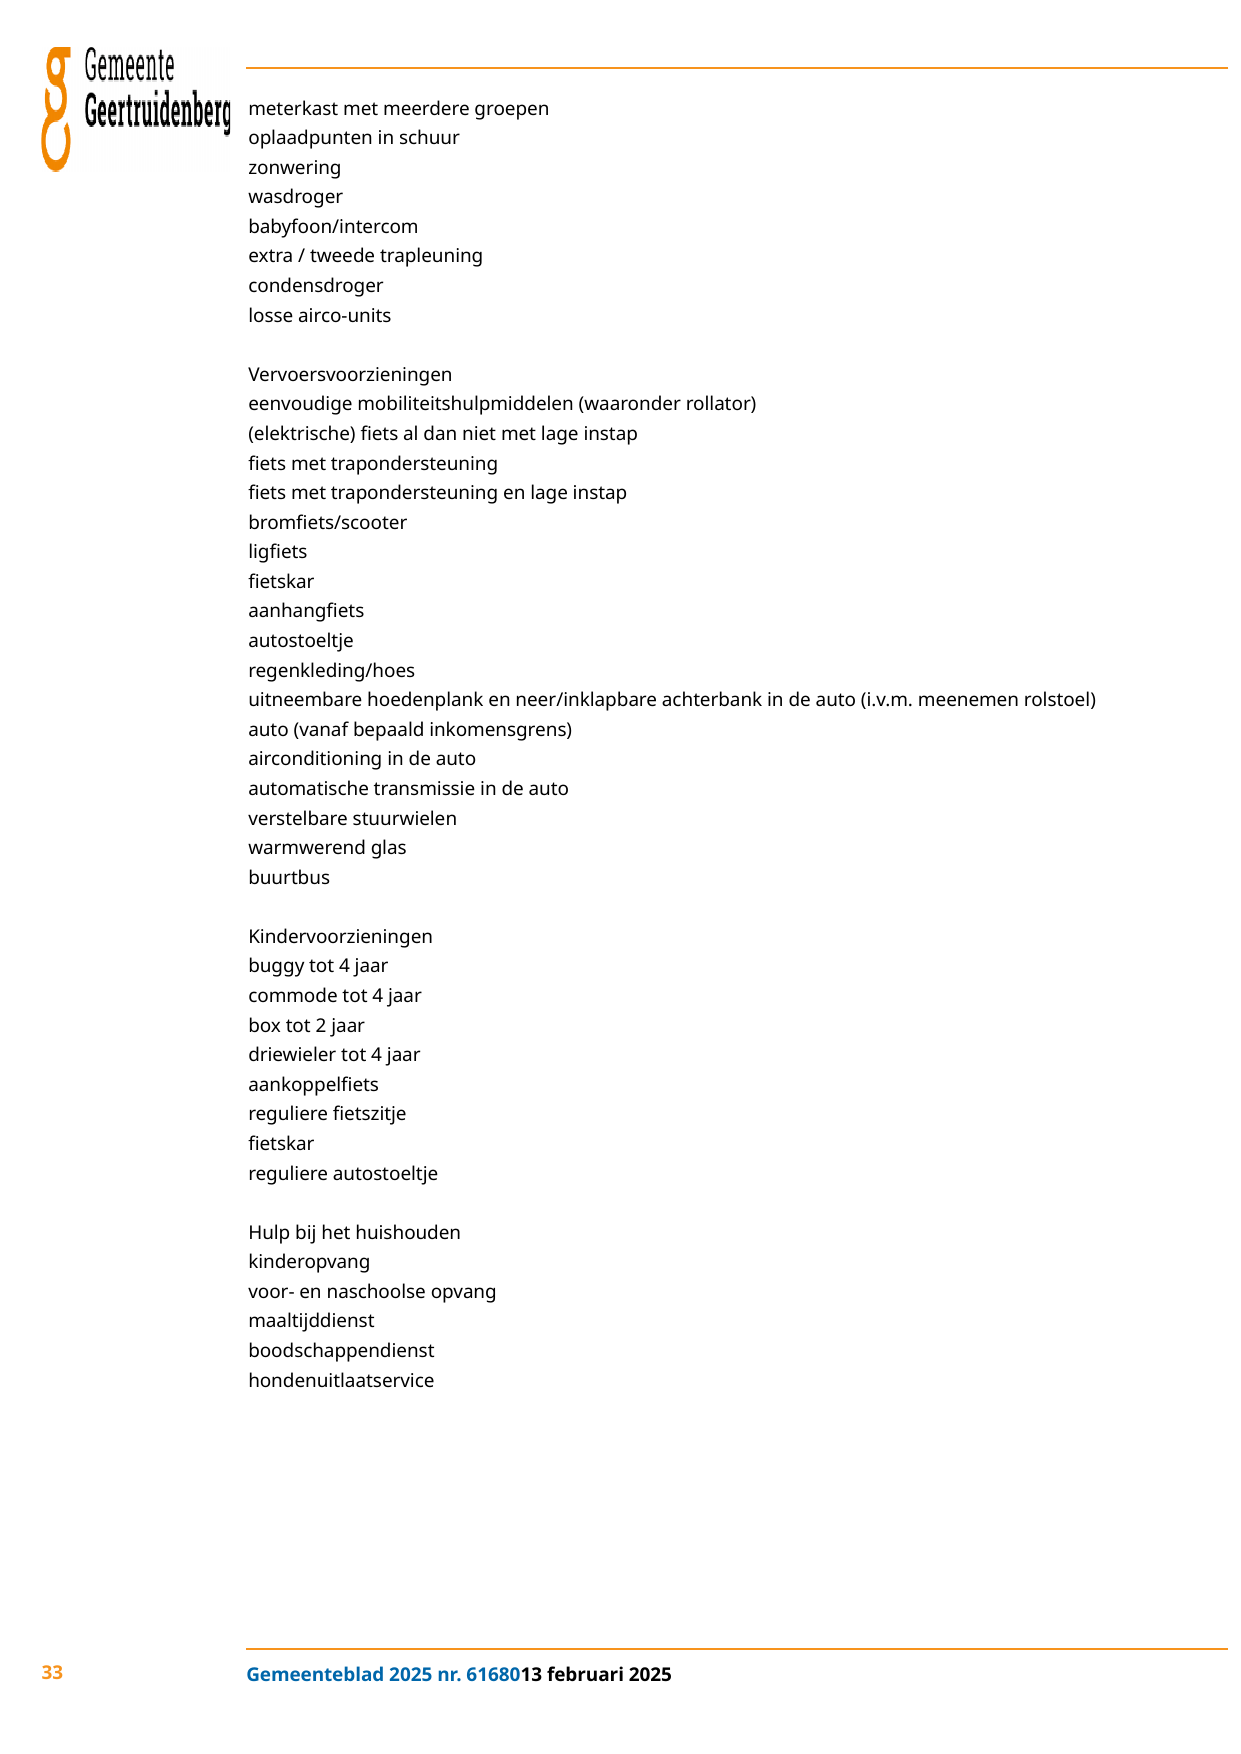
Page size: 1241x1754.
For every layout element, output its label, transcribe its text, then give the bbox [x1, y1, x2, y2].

text babyfoon/intercom [248, 213, 1152, 239]
text uitneembare hoedenplank en neer/inklapbare achterbank in de auto (i.v.m. meenemen rolstoel) [248, 686, 1152, 712]
text verstelbare stuurwielen [248, 805, 1152, 831]
text meterkast met meerdere groepen [248, 95, 1152, 121]
text oplaadpunten in schuur [248, 124, 1152, 150]
text regenkleding/hoes [248, 657, 1152, 683]
text hondenuitlaatservice [248, 1367, 1152, 1393]
text Vervoersvoorzieningen [248, 361, 1152, 387]
text fiets met trapondersteuning en lage instap [248, 479, 1152, 505]
text driewieler tot 4 jaar [248, 1041, 1152, 1067]
text buurtbus [248, 864, 1152, 890]
text bromfiets/scooter [248, 509, 1152, 535]
text buggy tot 4 jaar [248, 953, 1152, 978]
text aanhangfiets [248, 598, 1152, 623]
text eenvoudige mobiliteitshulpmiddelen (waaronder rollator) [248, 391, 1152, 416]
text commode tot 4 jaar [248, 982, 1152, 1008]
text auto (vanaf bepaald inkomensgrens) [248, 716, 1152, 742]
text kinderopvang [248, 1248, 1152, 1274]
text condensdroger [248, 272, 1152, 298]
text fietskar [248, 1130, 1152, 1156]
text box tot 2 jaar [248, 1012, 1152, 1038]
text Hulp bij het huishouden [248, 1219, 1152, 1245]
text fietskar [248, 568, 1152, 594]
text maaltijddienst [248, 1308, 1152, 1333]
text extra / tweede trapleuning [248, 243, 1152, 268]
text Kindervoorzieningen [248, 923, 1152, 949]
text warmwerend glas [248, 834, 1152, 860]
text autostoeltje [248, 627, 1152, 653]
text airconditioning in de auto [248, 746, 1152, 771]
text voor- en naschoolse opvang [248, 1278, 1152, 1304]
text boodschappendienst [248, 1337, 1152, 1363]
text wasdroger [248, 183, 1152, 209]
text fiets met trapondersteuning [248, 450, 1152, 476]
picture [41, 47, 231, 172]
text losse airco-units [248, 302, 1152, 328]
text zonwering [248, 154, 1152, 180]
text reguliere fietszitje [248, 1101, 1152, 1126]
text automatische transmissie in de auto [248, 775, 1152, 801]
text reguliere autostoeltje [248, 1160, 1152, 1186]
text (elektrische) fiets al dan niet met lage instap [248, 420, 1152, 446]
text aankoppelfiets [248, 1071, 1152, 1097]
text ligfiets [248, 538, 1152, 564]
